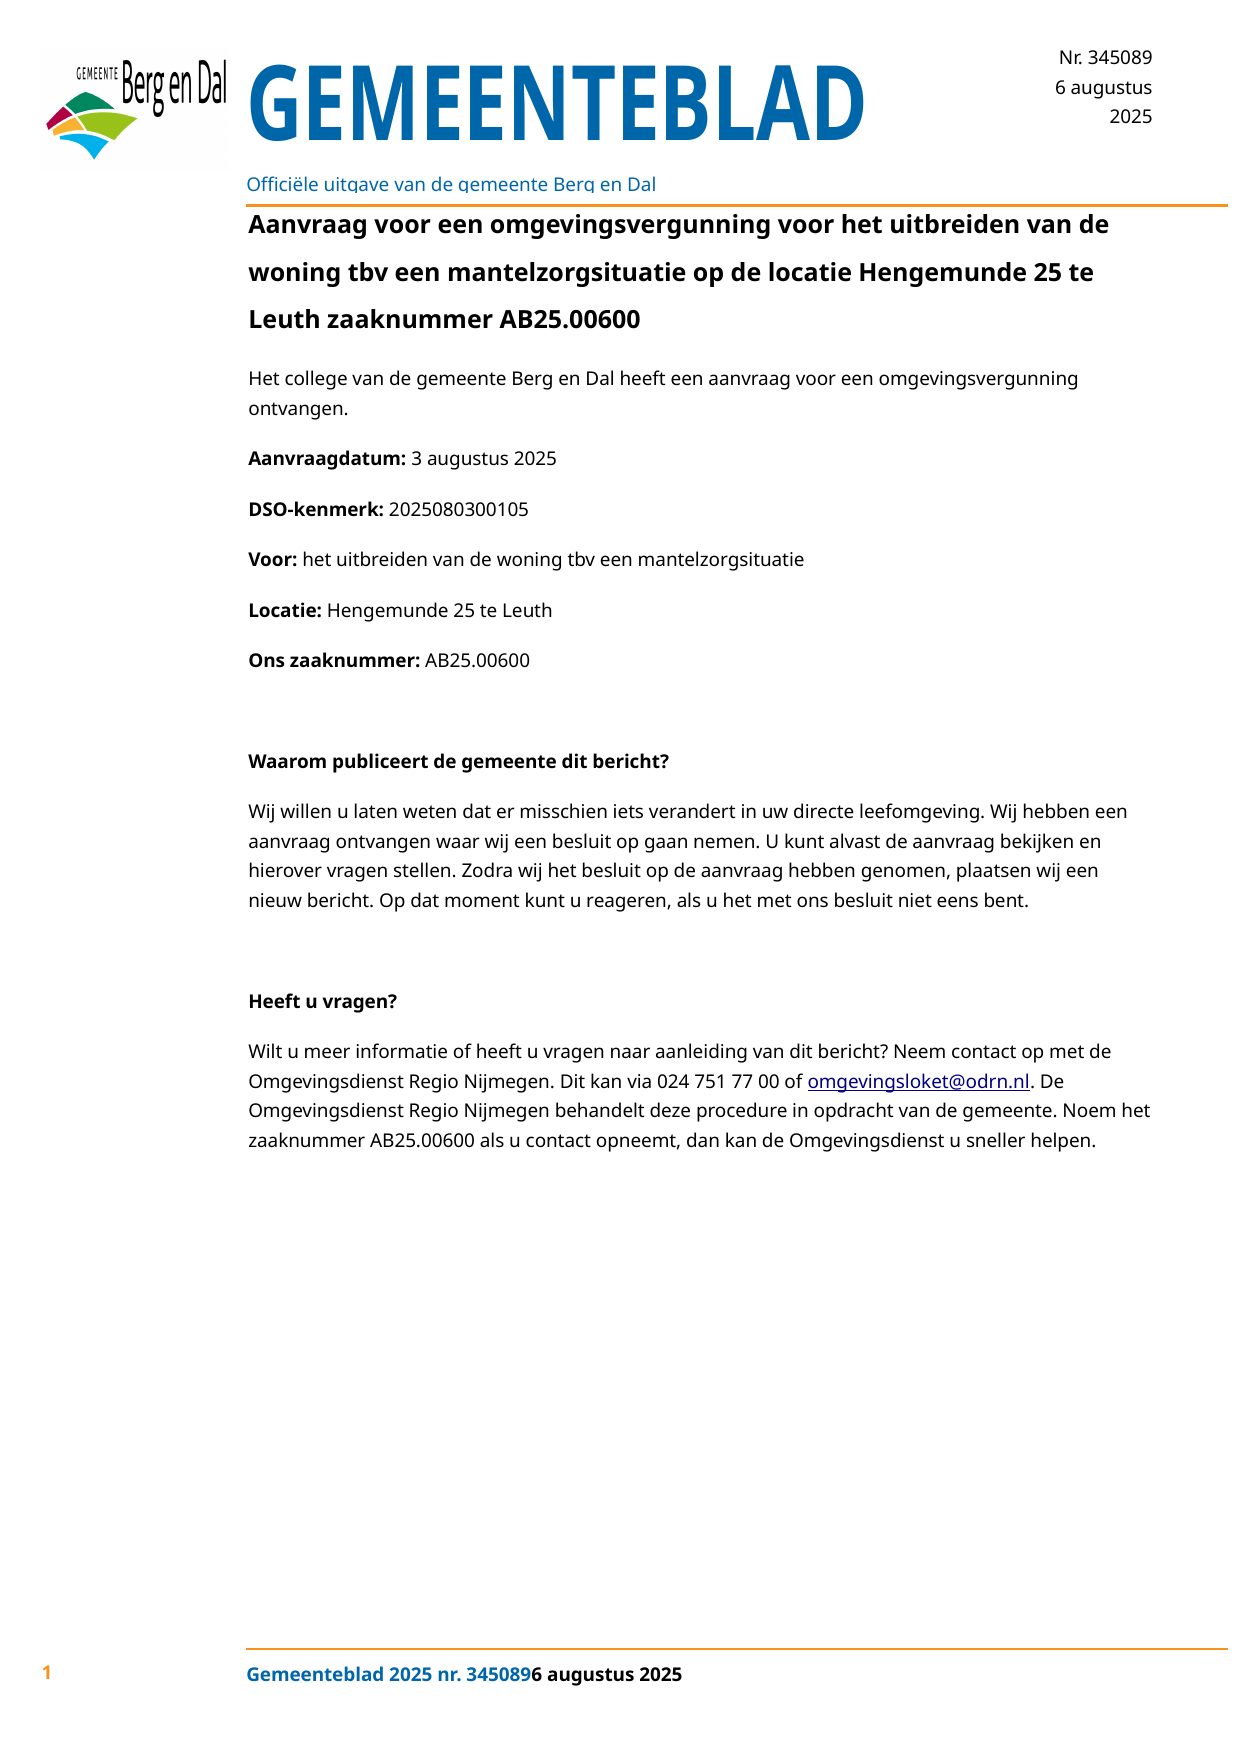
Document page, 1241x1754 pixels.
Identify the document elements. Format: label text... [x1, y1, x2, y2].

text Het college van de gemeente Berg en Dal heeft een aanvraag voor een omgevingsvergunning ontvangen. [248, 366, 1152, 421]
text Aanvraag voor een omgevingsvergunning voor het uitbreiden van de woning tbv een mantelzorgsituatie op de locatie Hengemunde 25 te Leuth zaaknummer AB25.00600 [248, 207, 1152, 336]
text Wij willen u laten weten dat er misschien iets verandert in uw directe leefomgeving. Wij hebben een aanvraag ontvangen waar wij een besluit op gaan nemen. U kunt alvast de aanvraag bekijken en hierover vragen stellen. Zodra wij het besluit op de aanvraag hebben genomen, plaatsen wij een nieuw bericht. Op dat moment kunt u reageren, als u het met ons besluit niet eens bent. [248, 798, 1152, 913]
text Locatie: Hengemunde 25 te Leuth [248, 597, 1152, 622]
text Heeft u vragen? [248, 988, 1152, 1014]
text Aanvraagdatum: 3 augustus 2025 [248, 446, 1152, 471]
picture [41, 47, 231, 172]
text Voor: het uitbreiden van de woning tbv een mantelzorgsituatie [248, 546, 1152, 572]
text Ons zaaknummer: AB25.00600 [248, 647, 1152, 673]
text Waarom publiceert de gemeente dit bericht? [248, 748, 1152, 774]
text DSO-kenmerk: 2025080300105 [248, 496, 1152, 522]
text Wilt u meer informatie of heeft u vragen naar aanleiding van dit bericht? Neem contact op met de Omgevingsdienst Regio Nijmegen. Dit kan via 024 751 77 00 of omgevingsloket@odrn.nl. De Omgevingsdienst Regio Nijmegen behandelt deze procedure in opdracht van de gemeente. Noem het zaaknummer AB25.00600 als u contact opneemt, dan kan de Omgevingsdienst u sneller helpen. [248, 1038, 1152, 1153]
